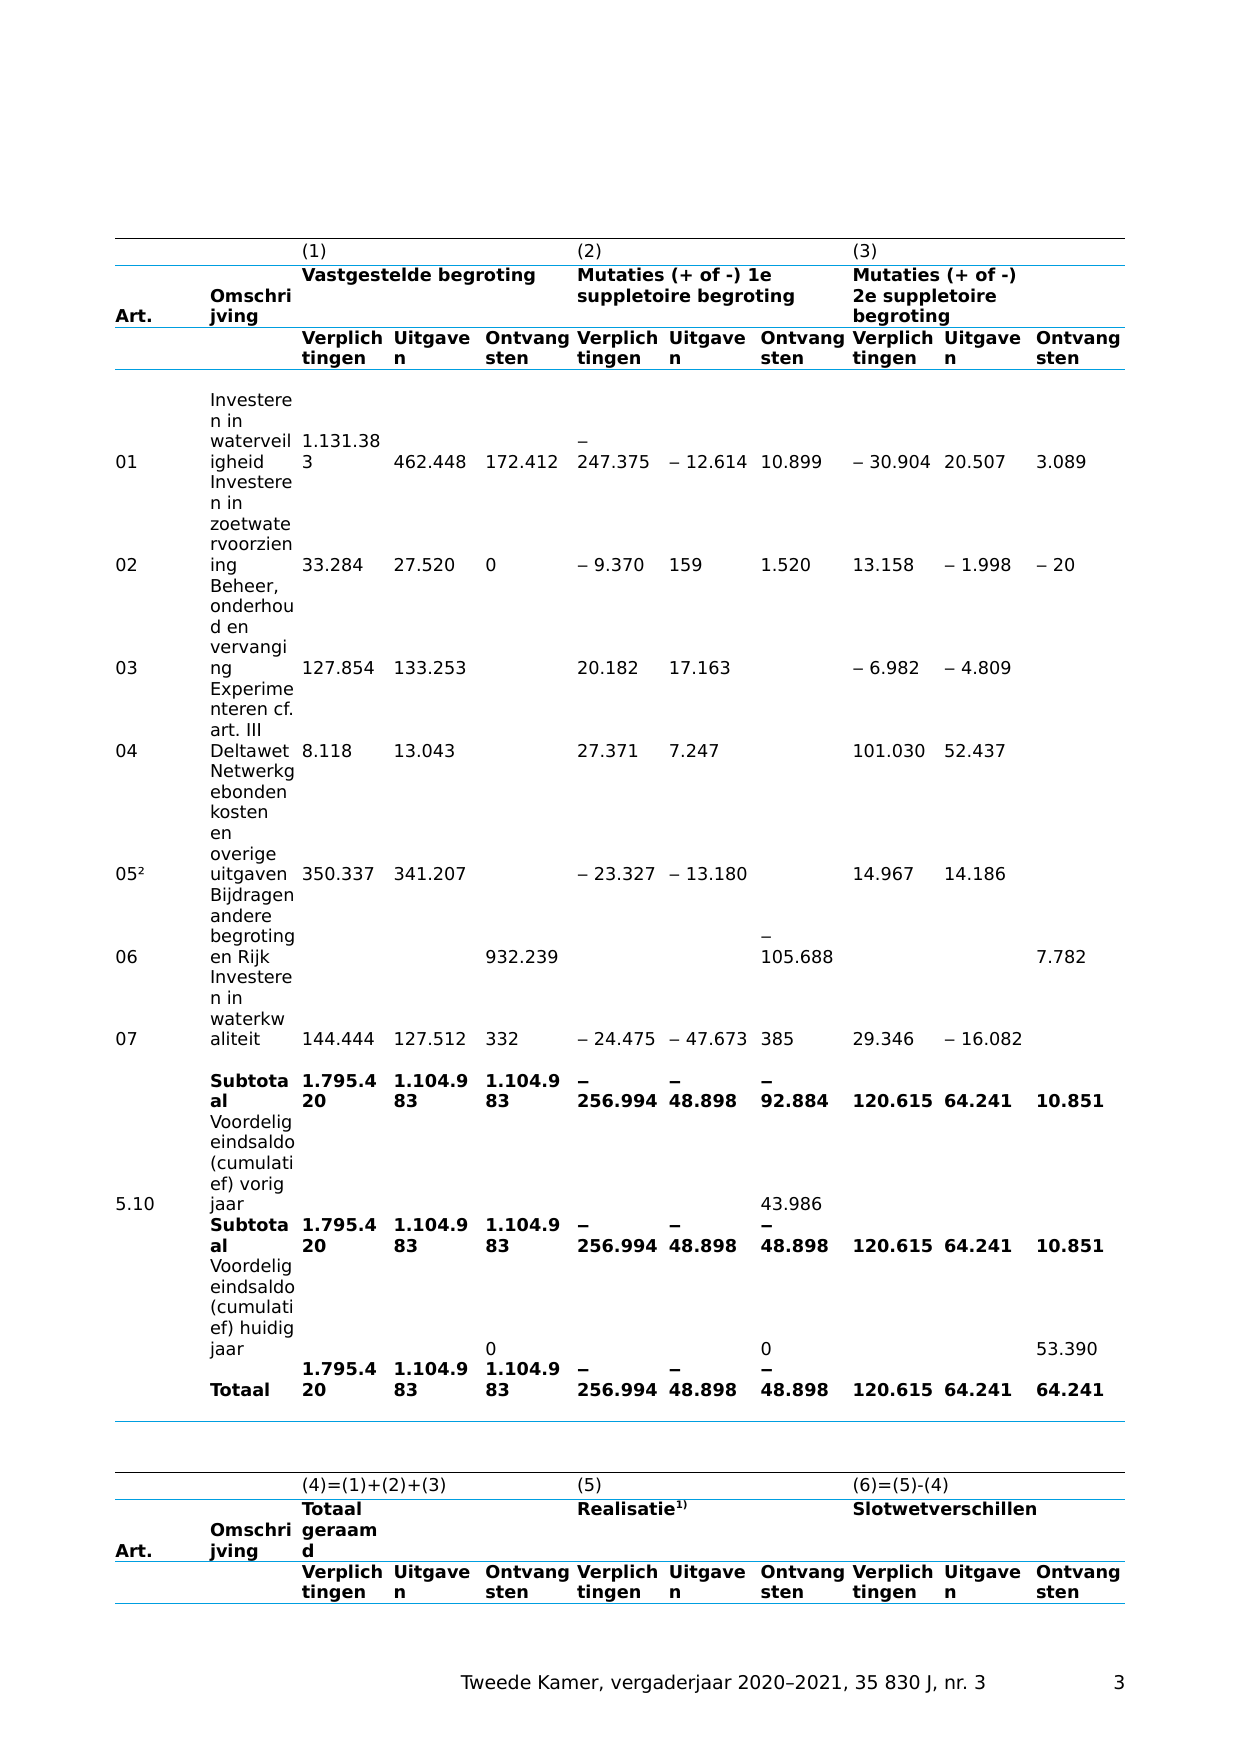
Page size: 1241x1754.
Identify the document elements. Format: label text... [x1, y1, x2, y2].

table_cell [1033, 679, 1125, 761]
table_cell Verplichtingen [299, 1562, 390, 1603]
table_cell ‒ 1.998 [941, 473, 1033, 576]
table_cell [1033, 761, 1125, 885]
table_cell [390, 1112, 482, 1215]
table_cell [1033, 370, 1125, 390]
table_cell Ontvangsten [758, 328, 849, 369]
table_cell [390, 370, 482, 390]
table_cell 10.899 [758, 390, 849, 472]
table_cell ‒ 256.994 [574, 1071, 666, 1112]
table_cell ‒ 23.327 [574, 761, 666, 885]
table_cell 33.284 [299, 473, 390, 576]
table_cell ‒ 92.884 [758, 1071, 849, 1112]
table_cell 932.239 [482, 885, 574, 967]
table_cell Subtotaal [207, 1071, 299, 1112]
table_cell ‒ 47.673 [666, 968, 757, 1050]
table_cell (3) [849, 239, 1125, 265]
table_cell [941, 1256, 1033, 1359]
table_cell [390, 1050, 482, 1071]
table_cell Uitgaven [666, 1562, 757, 1603]
table_cell 13.043 [390, 679, 482, 761]
table_cell [1033, 576, 1125, 679]
table_cell [482, 1604, 574, 1624]
table_cell 133.253 [390, 576, 482, 679]
table_cell [849, 1604, 941, 1624]
table_cell ‒ 9.370 [574, 473, 666, 576]
table_cell 1.104.983 [390, 1215, 482, 1256]
table_cell ‒ 13.180 [666, 761, 757, 885]
table_cell 127.854 [299, 576, 390, 679]
table_cell Omschrijving [207, 1500, 299, 1561]
table_cell 332 [482, 968, 574, 1050]
table_cell [666, 370, 757, 390]
table_cell [574, 1401, 666, 1421]
table_cell [574, 885, 666, 967]
table_cell ‒ 30.904 [849, 390, 941, 472]
table_cell [299, 1050, 390, 1071]
table_cell [941, 1050, 1033, 1071]
table_cell 1.104.983 [482, 1071, 574, 1112]
table_cell Mutaties (+ of -) 1e suppletoire begroting [574, 266, 849, 327]
table_cell Uitgaven [941, 1562, 1033, 1603]
table_cell [666, 885, 757, 967]
table_cell Verplichtingen [574, 1562, 666, 1603]
table_cell Verplichtingen [574, 328, 666, 369]
table_cell [941, 1401, 1033, 1421]
table_cell Voordelig eindsaldo (cumulatief) huidig jaar [207, 1256, 299, 1359]
table_cell [115, 1256, 207, 1359]
table_header Wijziging van de begrotingsstaat van het Deltafonds (J) voor het jaar 2020 (Slotwet) (bedragen x € 1.000) [115, 213, 1125, 238]
table_cell Slotwetverschillen [849, 1500, 1125, 1561]
table_cell [1033, 1112, 1125, 1215]
table_cell [758, 1401, 849, 1421]
table_cell 07 [115, 968, 207, 1050]
table_cell (6)=(5)-(4) [849, 1473, 1125, 1499]
table_cell 10.851 [1033, 1071, 1125, 1112]
table_cell [758, 576, 849, 679]
table_cell [207, 1050, 299, 1071]
table_cell Voordelig eindsaldo (cumulatief) vorig jaar [207, 1112, 299, 1215]
table_cell [299, 885, 390, 967]
table_cell ‒ 247.375 [574, 390, 666, 472]
table_cell [207, 370, 299, 390]
table_cell 5.10 [115, 1112, 207, 1215]
table_cell 1.104.983 [482, 1215, 574, 1256]
table_cell [849, 885, 941, 967]
table_cell [482, 370, 574, 390]
table_cell 05² [115, 761, 207, 885]
table_cell [758, 679, 849, 761]
table_cell 159 [666, 473, 757, 576]
table_cell 350.337 [299, 761, 390, 885]
table_cell 0 [482, 1256, 574, 1359]
table_cell 27.371 [574, 679, 666, 761]
table_cell Experimenteren cf. art. III Deltawet [207, 679, 299, 761]
table_cell [482, 1401, 574, 1421]
table_cell [941, 1112, 1033, 1215]
table_cell 53.390 [1033, 1256, 1125, 1359]
table_cell [1033, 1401, 1125, 1421]
table_cell [666, 1604, 757, 1624]
table_cell Ontvangsten [1033, 328, 1125, 369]
table_cell 01 [115, 390, 207, 472]
table_cell Ontvangsten [482, 1562, 574, 1603]
table_cell (5) [574, 1473, 849, 1499]
table_cell Uitgaven [390, 328, 482, 369]
table_cell Totaal geraamd [299, 1500, 390, 1561]
table_cell [758, 1050, 849, 1071]
table_cell 8.118 [299, 679, 390, 761]
table_cell [115, 1401, 207, 1421]
table_cell [941, 370, 1033, 390]
table_cell 13.158 [849, 473, 941, 576]
table_cell Ontvangsten [482, 328, 574, 369]
table_cell 17.163 [666, 576, 757, 679]
table_cell Uitgaven [666, 328, 757, 369]
table_cell [849, 1112, 941, 1215]
table_cell [207, 1401, 299, 1421]
table_cell Beheer, onderhoud en vervanging [207, 576, 299, 679]
table_cell [666, 1401, 757, 1421]
table_cell 120.615 [849, 1215, 941, 1256]
table_cell Verplichtingen [299, 328, 390, 369]
table_cell [666, 1112, 757, 1215]
table_cell 27.520 [390, 473, 482, 576]
table_cell [299, 370, 390, 390]
table_header Wijziging van de begrotingsstaat van het Deltafonds (J) voor het jaar 2020 (Slotwet) (bedragen x € 1.000) [115, 1447, 1125, 1472]
table_cell 04 [115, 679, 207, 761]
table_cell 1.104.983 [390, 1071, 482, 1112]
table_cell [849, 370, 941, 390]
table_cell 385 [758, 968, 849, 1050]
table_cell 1.104.983 [390, 1359, 482, 1401]
table_cell [115, 239, 207, 265]
table_cell 10.851 [1033, 1215, 1125, 1256]
table_cell ‒ 48.898 [758, 1359, 849, 1401]
table_cell [299, 1112, 390, 1215]
table_cell 7.247 [666, 679, 757, 761]
table_cell [849, 1050, 941, 1071]
table_cell [482, 1050, 574, 1071]
table_cell [299, 1604, 390, 1624]
table_cell ‒ 20 [1033, 473, 1125, 576]
table_cell [941, 1604, 1033, 1624]
table_cell ‒ 48.898 [666, 1215, 757, 1256]
table_cell 1.520 [758, 473, 849, 576]
table_cell Netwerkgebonden kosten en overige uitgaven [207, 761, 299, 885]
table_cell [115, 1604, 207, 1624]
table_cell 52.437 [941, 679, 1033, 761]
table_cell 120.615 [849, 1071, 941, 1112]
table_cell [207, 328, 299, 369]
table_cell [482, 1500, 574, 1561]
table_cell 43.986 [758, 1112, 849, 1215]
table_cell ‒ 48.898 [666, 1359, 757, 1401]
table_cell ‒ 256.994 [574, 1215, 666, 1256]
table_cell Omschrijving [207, 266, 299, 327]
table_cell 06 [115, 885, 207, 967]
table_cell Vastgestelde begroting [299, 266, 574, 327]
table_cell [115, 370, 207, 390]
table_cell [574, 370, 666, 390]
table_cell 29.346 [849, 968, 941, 1050]
table_cell 127.512 [390, 968, 482, 1050]
table_cell ‒ 6.982 [849, 576, 941, 679]
table_cell 462.448 [390, 390, 482, 472]
table_cell [390, 1256, 482, 1359]
table_cell [482, 576, 574, 679]
table_cell 64.241 [1033, 1359, 1125, 1401]
table_cell [115, 328, 207, 369]
table_cell [482, 761, 574, 885]
table_cell [941, 885, 1033, 967]
table_cell [666, 1256, 757, 1359]
table_cell Art. [115, 1500, 207, 1561]
table_cell [574, 1256, 666, 1359]
table_cell 1.795.420 [299, 1359, 390, 1401]
table_cell Art. [115, 266, 207, 327]
table_cell [115, 1359, 207, 1401]
table_cell [207, 1604, 299, 1624]
table_cell Realisatie1) [574, 1500, 849, 1561]
table_cell ‒ 48.898 [666, 1071, 757, 1112]
table_cell ‒ 256.994 [574, 1359, 666, 1401]
table_cell [207, 1562, 299, 1603]
table_cell 03 [115, 576, 207, 679]
table_cell [1033, 968, 1125, 1050]
table_cell 14.967 [849, 761, 941, 885]
table_cell [299, 1256, 390, 1359]
table_cell [299, 1401, 390, 1421]
table_cell [115, 1562, 207, 1603]
table_cell ‒ 105.688 [758, 885, 849, 967]
table_cell 64.241 [941, 1359, 1033, 1401]
table_cell Totaal [207, 1359, 299, 1401]
table_cell [390, 1401, 482, 1421]
table_cell [115, 1050, 207, 1071]
table_cell Bijdragen andere begrotingen Rijk [207, 885, 299, 967]
table_cell Ontvangsten [1033, 1562, 1125, 1603]
table_cell [1033, 1050, 1125, 1071]
table_cell [115, 1473, 207, 1499]
table_cell [390, 1604, 482, 1624]
table_cell [574, 1604, 666, 1624]
table_cell Uitgaven [390, 1562, 482, 1603]
table_cell [390, 1500, 482, 1561]
table_cell Verplichtingen [849, 328, 941, 369]
table_cell 64.241 [941, 1215, 1033, 1256]
table_cell Uitgaven [941, 328, 1033, 369]
table_cell [758, 370, 849, 390]
table_cell [574, 1112, 666, 1215]
table_cell Subtotaal [207, 1215, 299, 1256]
table_cell 7.782 [1033, 885, 1125, 967]
table_cell 64.241 [941, 1071, 1033, 1112]
table_cell [574, 1050, 666, 1071]
table_cell Investeren in zoetwatervoorziening [207, 473, 299, 576]
table_cell [207, 239, 299, 265]
table_cell [390, 885, 482, 967]
table_cell (4)=(1)+(2)+(3) [299, 1473, 574, 1499]
table_cell 144.444 [299, 968, 390, 1050]
table_cell 1.131.383 [299, 390, 390, 472]
table_cell 172.412 [482, 390, 574, 472]
table_cell [207, 1473, 299, 1499]
table_cell Mutaties (+ of -) 2e suppletoire begroting [849, 266, 1125, 327]
table_cell 0 [758, 1256, 849, 1359]
table_cell 1.104.983 [482, 1359, 574, 1401]
table_cell 3.089 [1033, 390, 1125, 472]
table_cell [849, 1256, 941, 1359]
table_cell 120.615 [849, 1359, 941, 1401]
table_cell [758, 1604, 849, 1624]
table_cell 1.795.420 [299, 1071, 390, 1112]
table_cell 20.507 [941, 390, 1033, 472]
table_cell 101.030 [849, 679, 941, 761]
table_cell 14.186 [941, 761, 1033, 885]
table_cell [758, 761, 849, 885]
table_cell [666, 1050, 757, 1071]
table_cell [482, 1112, 574, 1215]
table_cell [115, 1071, 207, 1112]
table_cell (2) [574, 239, 849, 265]
table_cell ‒ 48.898 [758, 1215, 849, 1256]
table_cell Investeren in waterkwaliteit [207, 968, 299, 1050]
table_cell Verplichtingen [849, 1562, 941, 1603]
table_cell Investeren in waterveiligheid [207, 390, 299, 472]
table_cell 1.795.420 [299, 1215, 390, 1256]
table_cell 20.182 [574, 576, 666, 679]
table_cell 02 [115, 473, 207, 576]
table_cell [115, 1215, 207, 1256]
table_cell 0 [482, 473, 574, 576]
table_cell Ontvangsten [758, 1562, 849, 1603]
table_cell 341.207 [390, 761, 482, 885]
table_cell ‒ 24.475 [574, 968, 666, 1050]
table_cell ‒ 12.614 [666, 390, 757, 472]
table_cell [482, 679, 574, 761]
table_cell (1) [299, 239, 574, 265]
table_cell ‒ 16.082 [941, 968, 1033, 1050]
table_cell ‒ 4.809 [941, 576, 1033, 679]
table_cell [849, 1401, 941, 1421]
table_cell [1033, 1604, 1125, 1624]
